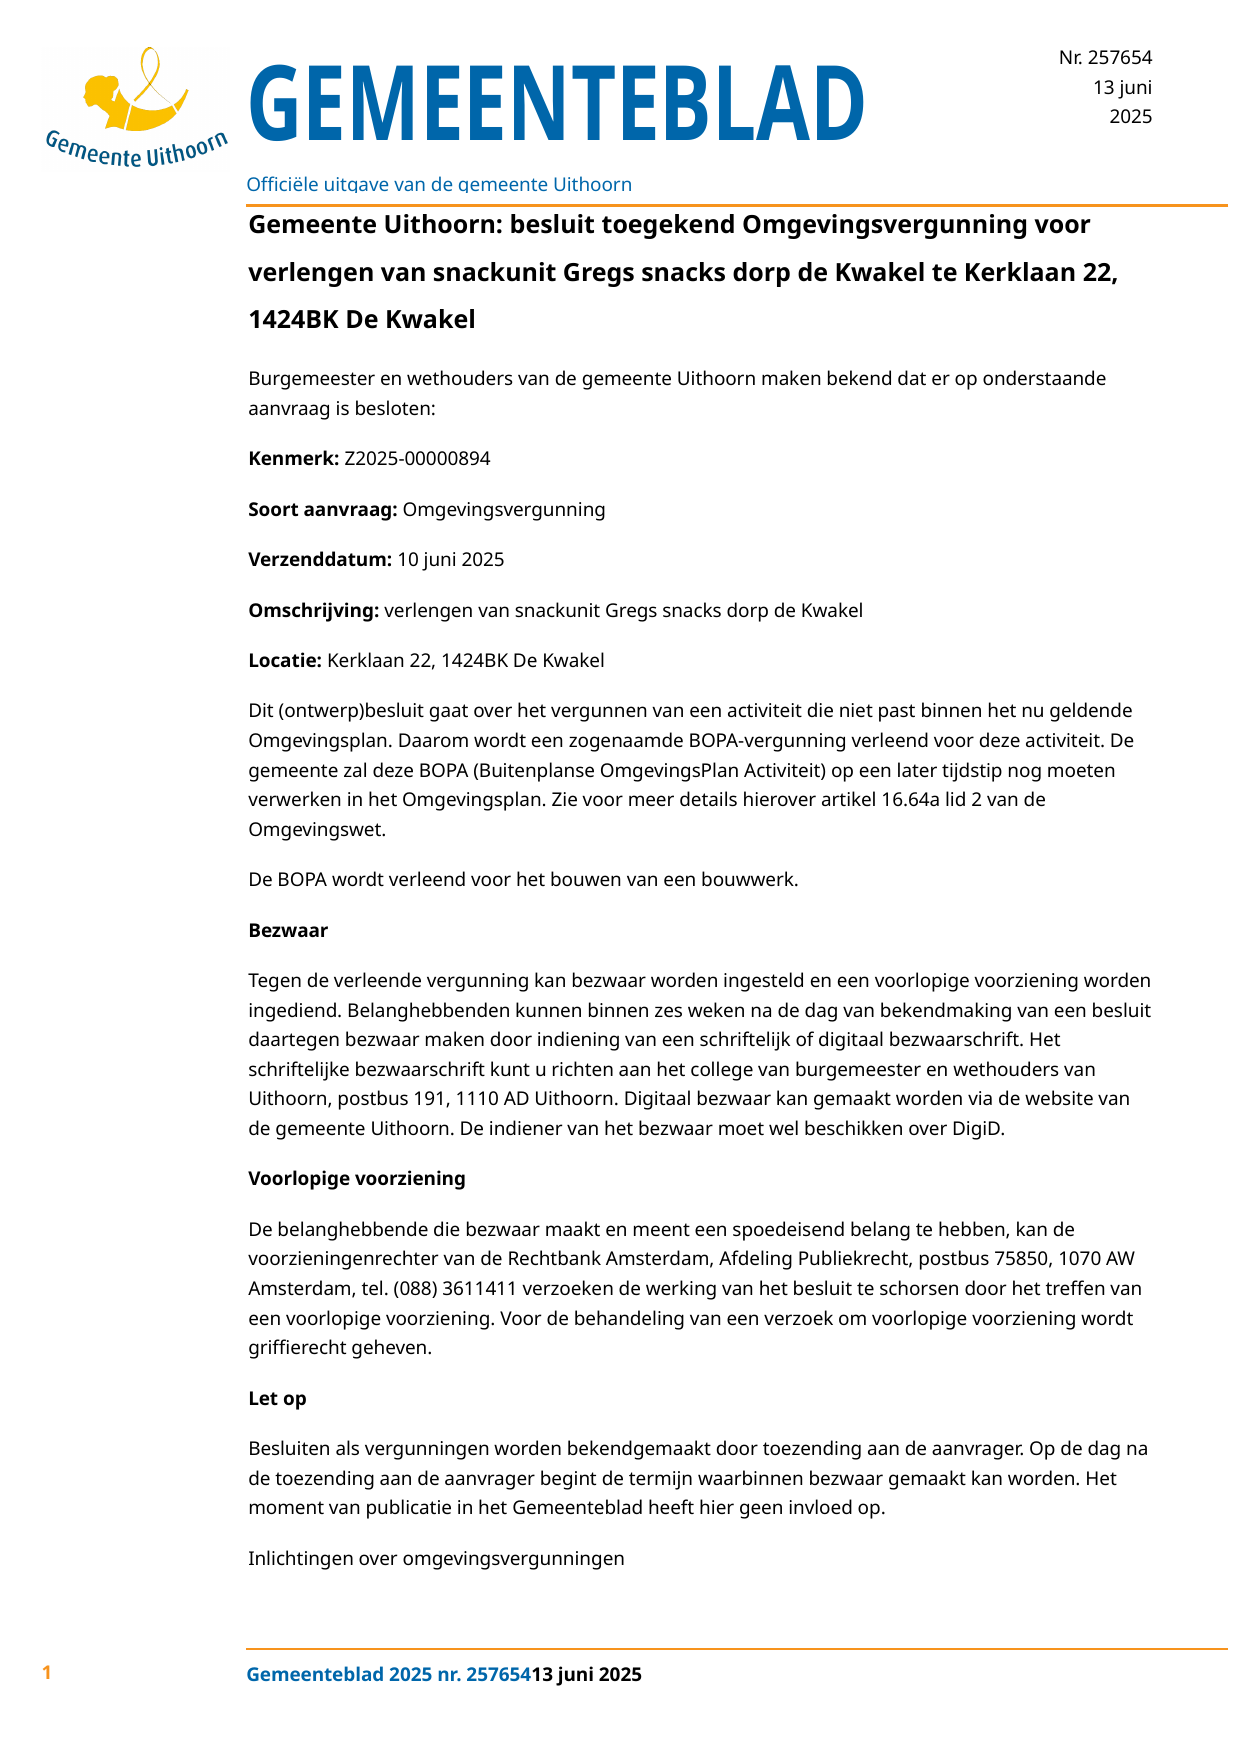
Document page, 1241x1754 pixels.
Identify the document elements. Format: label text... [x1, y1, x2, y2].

text Bezwaar [248, 917, 1152, 942]
text Let op [248, 1385, 1152, 1410]
text Gemeente Uithoorn: besluit toegekend Omgevingsvergunning voor verlengen van snackunit Gregs snacks dorp de Kwakel te Kerklaan 22, 1424BK De Kwakel [248, 207, 1152, 336]
text Omschrijving: verlengen van snackunit Gregs snacks dorp de Kwakel [248, 597, 1152, 622]
text Voorlopige voorziening [248, 1166, 1152, 1191]
text Besluiten als vergunningen worden bekendgemaakt door toezending aan de aanvrager. Op de dag na de toezending aan de aanvrager begint de termijn waarbinnen bezwaar gemaakt kan worden. Het moment van publicatie in het Gemeenteblad heeft hier geen invloed op. [248, 1435, 1152, 1520]
text Verzenddatum: 10 juni 2025 [248, 546, 1152, 572]
text Soort aanvraag: Omgevingsvergunning [248, 496, 1152, 522]
text Locatie: Kerklaan 22, 1424BK De Kwakel [248, 647, 1152, 673]
text De belanghebbende die bezwaar maakt en meent een spoedeisend belang te hebben, kan de voorzieningenrechter van de Rechtbank Amsterdam, Afdeling Publiekrecht, postbus 75850, 1070 AW Amsterdam, tel. (088) 3611411 verzoeken de werking van het besluit te schorsen door het treffen van een voorlopige voorziening. Voor de behandeling van een verzoek om voorlopige voorziening wordt griffierecht geheven. [248, 1216, 1152, 1360]
picture [41, 47, 231, 172]
text Burgemeester en wethouders van de gemeente Uithoorn maken bekend dat er op onderstaande aanvraag is besloten: [248, 366, 1152, 421]
text De BOPA wordt verleend voor het bouwen van een bouwwerk. [248, 866, 1152, 892]
text Kenmerk: Z2025-00000894 [248, 446, 1152, 471]
text Inlichtingen over omgevingsvergunningen [248, 1545, 1152, 1570]
text Tegen de verleende vergunning kan bezwaar worden ingesteld en een voorlopige voorziening worden ingediend. Belanghebbenden kunnen binnen zes weken na de dag van bekendmaking van een besluit daartegen bezwaar maken door indiening van een schriftelijk of digitaal bezwaarschrift. Het schriftelijke bezwaarschrift kunt u richten aan het college van burgemeester en wethouders van Uithoorn, postbus 191, 1110 AD Uithoorn. Digitaal bezwaar kan gemaakt worden via de website van de gemeente Uithoorn. De indiener van het bezwaar moet wel beschikken over DigiD. [248, 967, 1152, 1141]
text Dit (ontwerp)besluit gaat over het vergunnen van een activiteit die niet past binnen het nu geldende Omgevingsplan. Daarom wordt een zogenaamde BOPA-vergunning verleend voor deze activiteit. De gemeente zal deze BOPA (Buitenplanse OmgevingsPlan Activiteit) op een later tijdstip nog moeten verwerken in het Omgevingsplan. Zie voor meer details hierover artikel 16.64a lid 2 van de Omgevingswet. [248, 698, 1152, 842]
